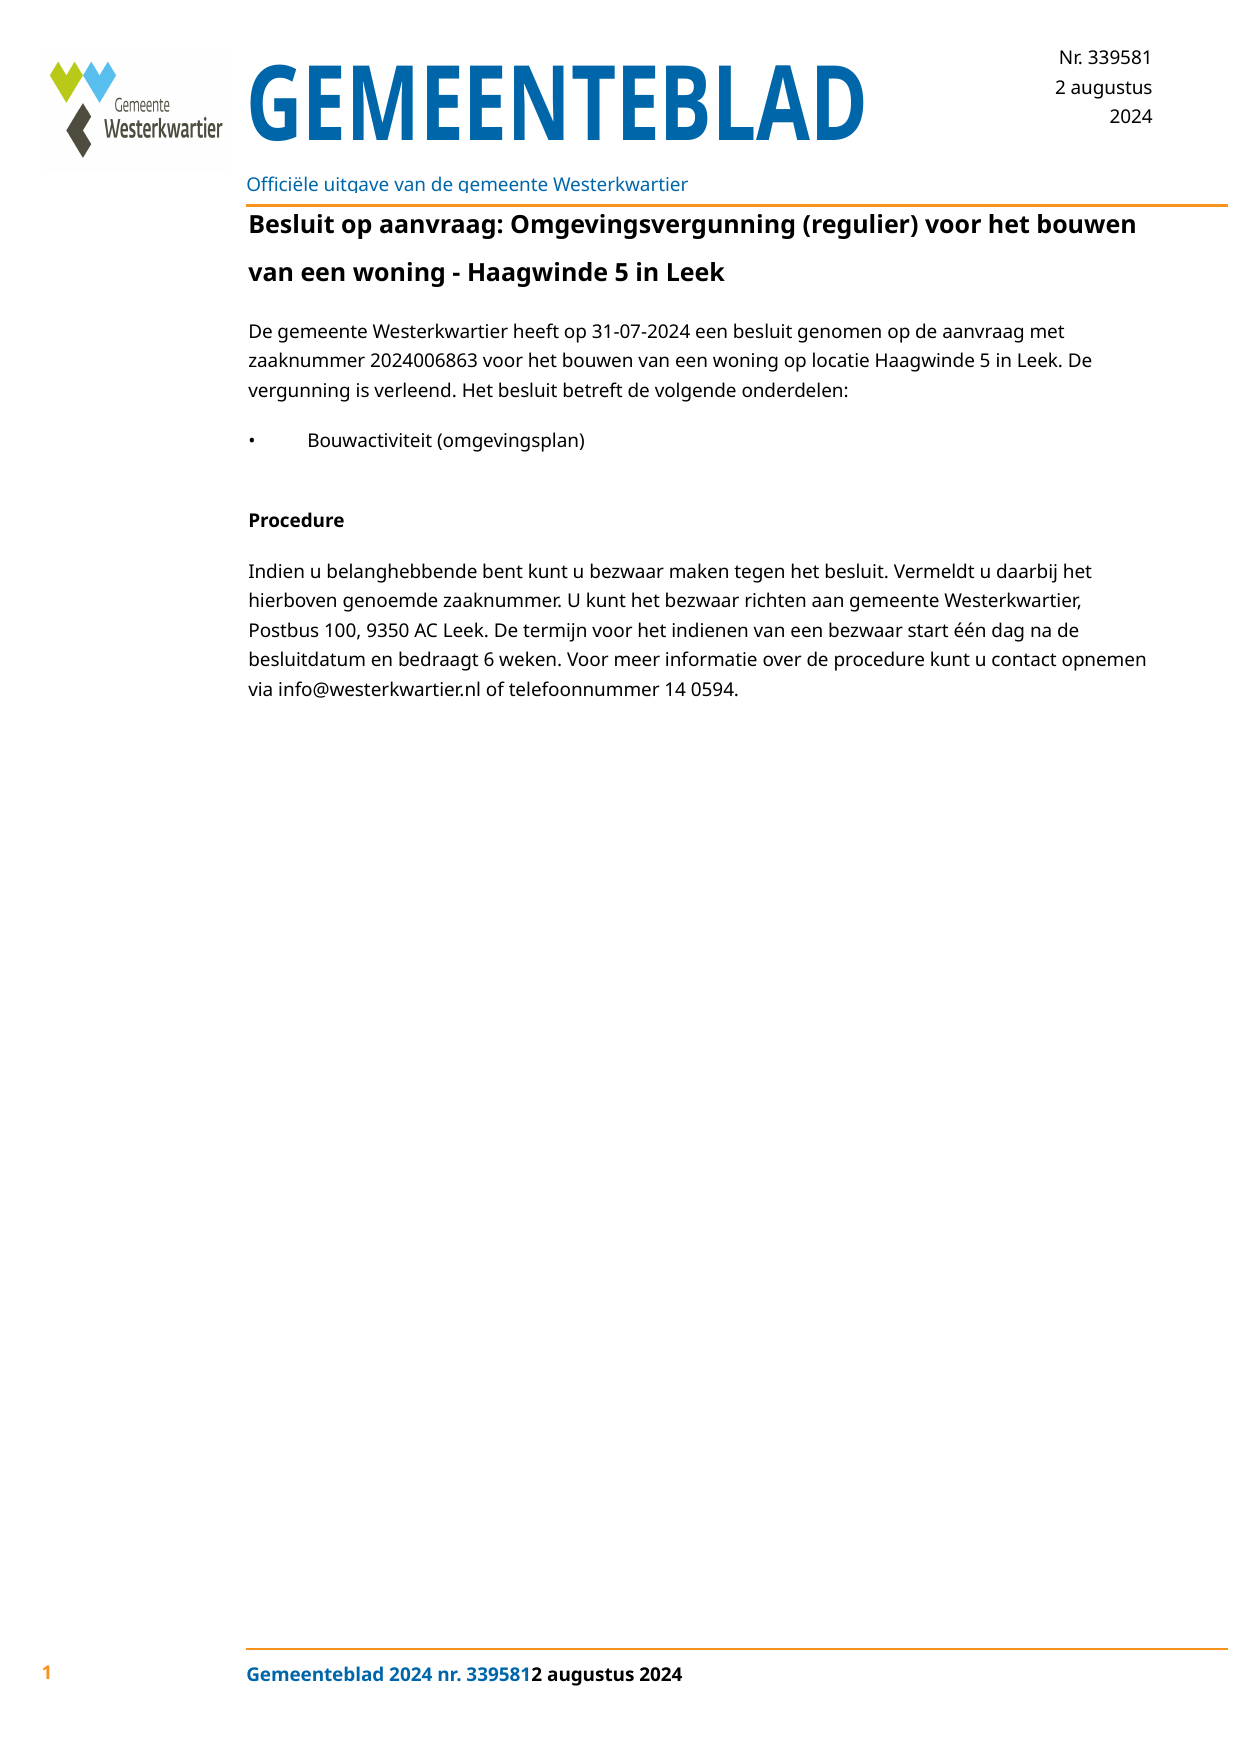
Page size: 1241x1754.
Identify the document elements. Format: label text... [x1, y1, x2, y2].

text Procedure [248, 507, 1152, 533]
list Bouwactiviteit (omgevingsplan) [248, 427, 1152, 453]
text Besluit op aanvraag: Omgevingsvergunning (regulier) voor het bouwen van een woning - Haagwinde 5 in Leek [248, 207, 1152, 288]
text Indien u belanghebbende bent kunt u bezwaar maken tegen het besluit. Vermeldt u daarbij het hierboven genoemde zaaknummer. U kunt het bezwaar richten aan gemeente Westerkwartier, Postbus 100, 9350 AC Leek. De termijn voor het indienen van een bezwaar start één dag na de besluitdatum en bedraagt 6 weken. Voor meer informatie over de procedure kunt u contact opnemen via info@westerkwartier.nl of telefoonnummer 14 0594. [248, 558, 1152, 702]
picture [41, 47, 231, 172]
text De gemeente Westerkwartier heeft op 31-07-2024 een besluit genomen op de aanvraag met zaaknummer 2024006863 voor het bouwen van een woning op locatie Haagwinde 5 in Leek. De vergunning is verleend. Het besluit betreft de volgende onderdelen: [248, 318, 1152, 403]
